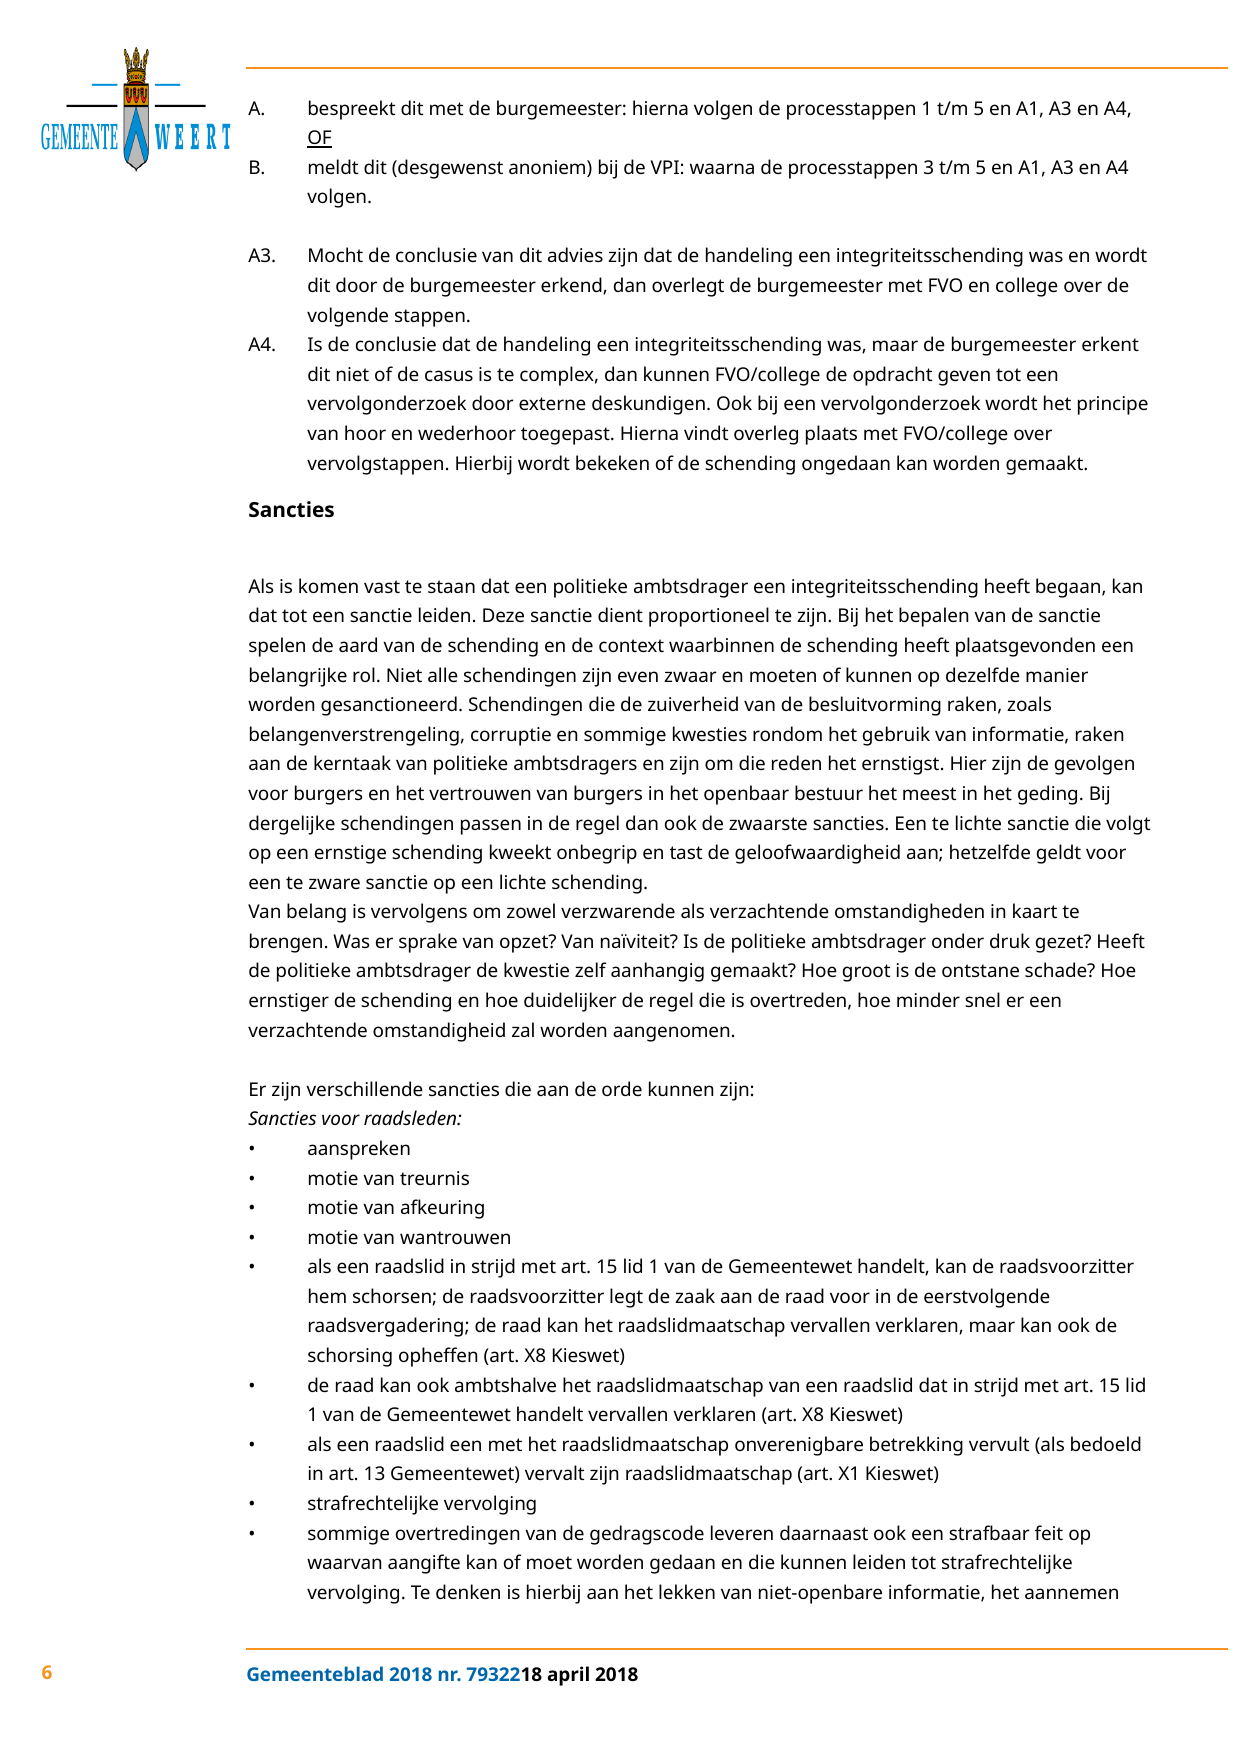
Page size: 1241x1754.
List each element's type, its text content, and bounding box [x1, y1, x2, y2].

list als een raadslid een met het raadslidmaatschap onverenigbare betrekking vervult (als bedoeld in art. 13 Gemeentewet) vervalt zijn raadslidmaatschap (art. X1 Kieswet) [248, 1431, 1152, 1486]
list motie van treurnis [248, 1165, 1152, 1191]
list bespreekt dit met de burgemeester: hierna volgen de processtappen 1 t/m 5 en A1, A3 en A4, OF [248, 95, 1152, 150]
list sommige overtredingen van de gedragscode leveren daarnaast ook een strafbaar feit op waarvan aangifte kan of moet worden gedaan en die kunnen leiden tot strafrechtelijke vervolging. Te denken is hierbij aan het lekken van niet-openbare informatie, het aannemen [248, 1520, 1152, 1605]
text Er zijn verschillende sancties die aan de orde kunnen zijn: [248, 1076, 1152, 1102]
picture [41, 47, 231, 172]
list Is de conclusie dat de handeling een integriteitsschending was, maar de burgemeester erkent dit niet of de casus is te complex, dan kunnen FVO/college de opdracht geven tot een vervolgonderzoek door externe deskundigen. Ook bij een vervolgonderzoek wordt het principe van hoor en wederhoor toegepast. Hierna vindt overleg plaats met FVO/college over vervolgstappen. Hierbij wordt bekeken of de schending ongedaan kan worden gemaakt. [248, 331, 1152, 476]
list meldt dit (desgewenst anoniem) bij de VPI: waarna de processtappen 3 t/m 5 en A1, A3 en A4 volgen. [248, 154, 1152, 209]
text Sancties [248, 495, 1152, 524]
list strafrechtelijke vervolging [248, 1490, 1152, 1516]
list de raad kan ook ambtshalve het raadslidmaatschap van een raadslid dat in strijd met art. 15 lid 1 van de Gemeentewet handelt vervallen verklaren (art. X8 Kieswet) [248, 1372, 1152, 1427]
list Mocht de conclusie van dit advies zijn dat de handeling een integriteitsschending was en wordt dit door de burgemeester erkend, dan overlegt de burgemeester met FVO en college over de volgende stappen. [248, 243, 1152, 328]
text Van belang is vervolgens om zowel verzwarende als verzachtende omstandigheden in kaart te brengen. Was er sprake van opzet? Van naïviteit? Is de politieke ambtsdrager onder druk gezet? Heeft de politieke ambtsdrager de kwestie zelf aanhangig gemaakt? Hoe groot is de ontstane schade? Hoe ernstiger de schending en hoe duidelijker de regel die is overtreden, hoe minder snel er een verzachtende omstandigheid zal worden aangenomen. [248, 898, 1152, 1043]
list motie van afkeuring [248, 1194, 1152, 1220]
text Als is komen vast te staan dat een politieke ambtsdrager een integriteitsschending heeft begaan, kan dat tot een sanctie leiden. Deze sanctie dient proportioneel te zijn. Bij het bepalen van de sanctie spelen de aard van de schending en de context waarbinnen de schending heeft plaatsgevonden een belangrijke rol. Niet alle schendingen zijn even zwaar en moeten of kunnen op dezelfde manier worden gesanctioneerd. Schendingen die de zuiverheid van de besluitvorming raken, zoals belangenverstrengeling, corruptie en sommige kwesties rondom het gebruik van informatie, raken aan de kerntaak van politieke ambtsdragers en zijn om die reden het ernstigst. Hier zijn de gevolgen voor burgers en het vertrouwen van burgers in het openbaar bestuur het meest in het geding. Bij dergelijke schendingen passen in de regel dan ook de zwaarste sancties. Een te lichte sanctie die volgt op een ernstige schending kweekt onbegrip en tast de geloofwaardigheid aan; hetzelfde geldt voor een te zware sanctie op een lichte schending. [248, 573, 1152, 895]
list aanspreken [248, 1135, 1152, 1161]
text Sancties voor raadsleden: [248, 1106, 1152, 1131]
list motie van wantrouwen [248, 1224, 1152, 1250]
list als een raadslid in strijd met art. 15 lid 1 van de Gemeentewet handelt, kan de raadsvoorzitter hem schorsen; de raadsvoorzitter legt de zaak aan de raad voor in de eerstvolgende raadsvergadering; de raad kan het raadslidmaatschap vervallen verklaren, maar kan ook de schorsing opheffen (art. X8 Kieswet) [248, 1253, 1152, 1368]
